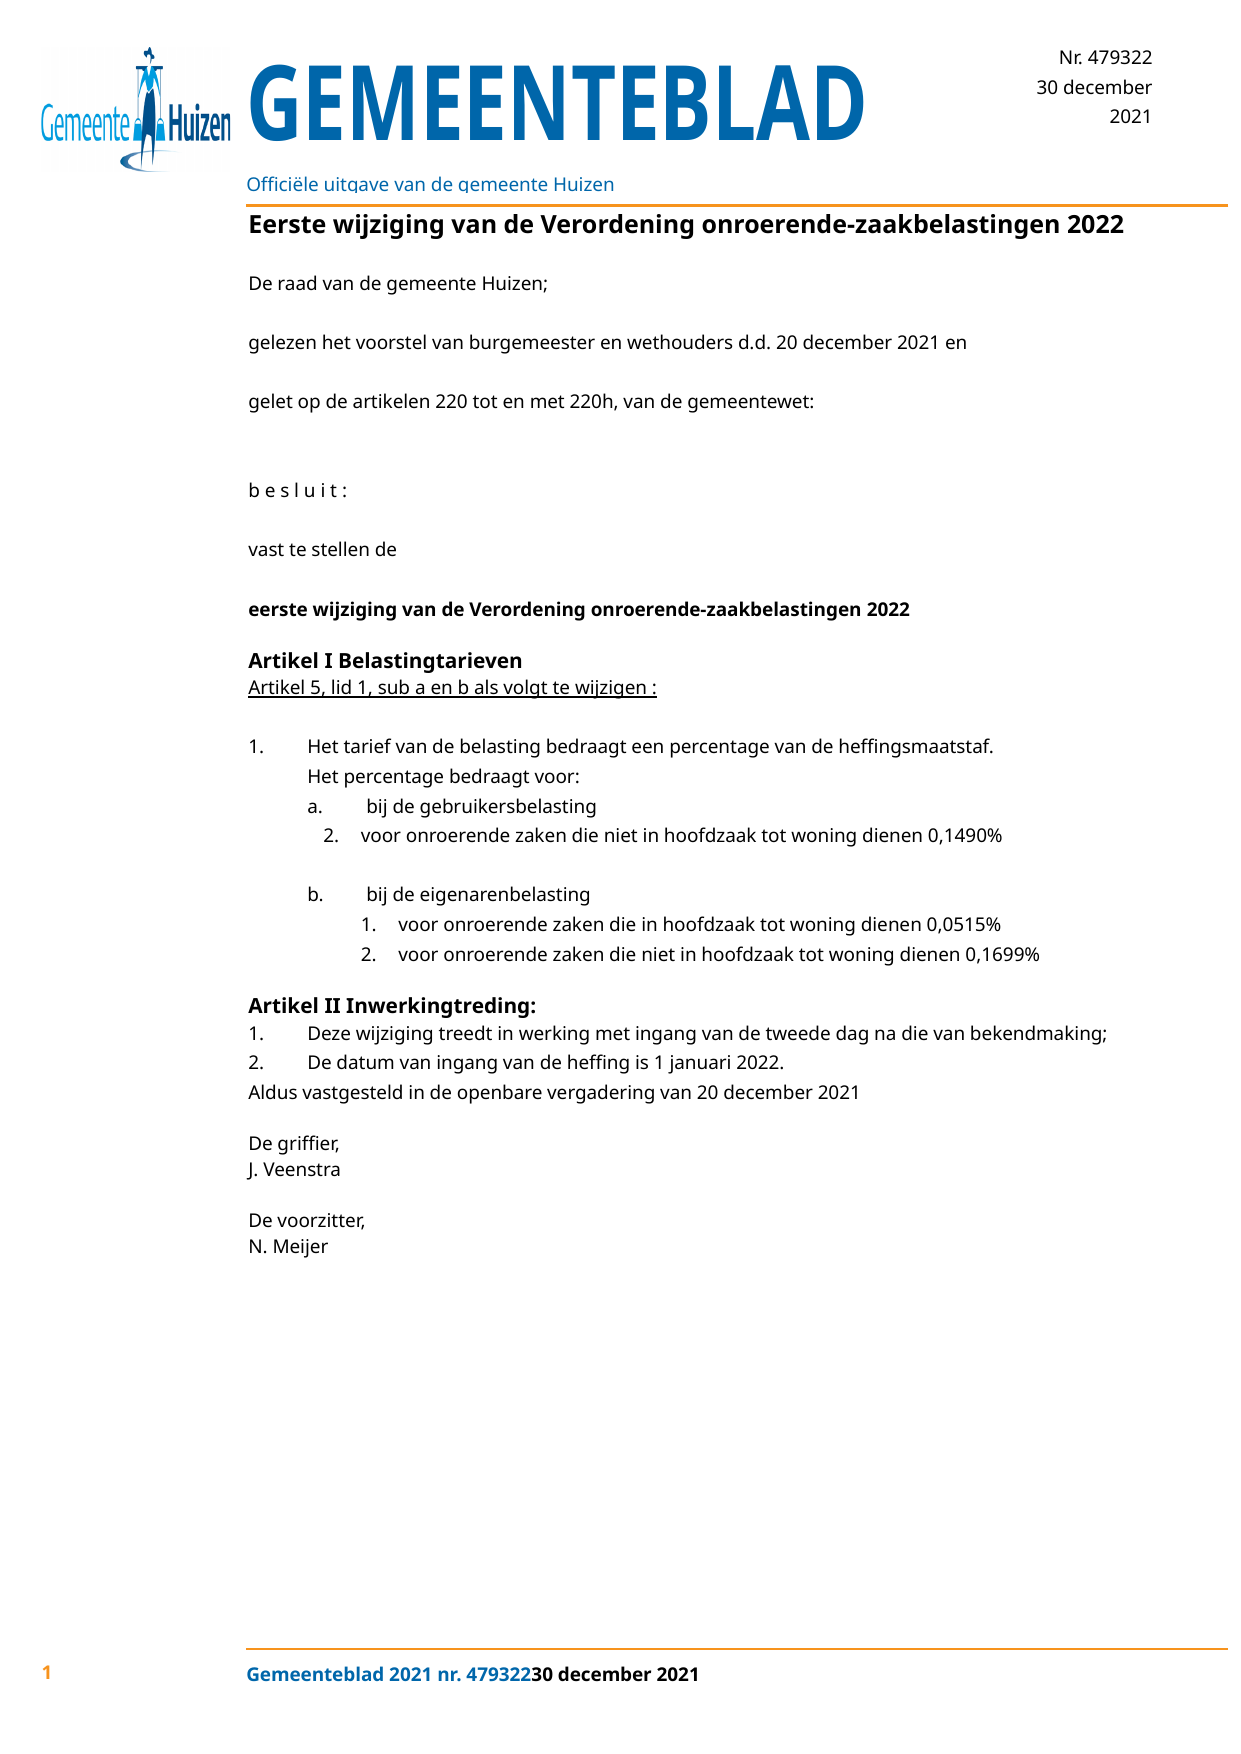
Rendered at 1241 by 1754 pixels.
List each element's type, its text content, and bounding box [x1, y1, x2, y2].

text De raad van de gemeente Huizen; [248, 270, 1152, 296]
text gelezen het voorstel van burgemeester en wethouders d.d. 20 december 2021 en [248, 329, 1152, 355]
list Het percentage bedraagt voor: [248, 763, 1152, 789]
list bij de gebruikersbelasting [307, 793, 1152, 819]
list voor onroerende zaken die niet in hoofdzaak tot woning dienen 0,1490% [323, 822, 1152, 848]
text vast te stellen de [248, 537, 1152, 562]
text Artikel I Belastingtarieven [248, 646, 1152, 674]
list voor onroerende zaken die niet in hoofdzaak tot woning dienen 0,1699% [361, 941, 1152, 967]
text De voorzitter, [248, 1207, 1152, 1233]
text J. Veenstra [248, 1156, 1152, 1182]
text Eerste wijziging van de Verordening onroerende-zaakbelastingen 2022 [248, 207, 1152, 241]
text b e s l u i t : [248, 477, 1152, 503]
text Artikel II Inwerkingtreding: [248, 991, 1152, 1020]
text Artikel 5, lid 1, sub a en b als volgt te wijzigen : [248, 674, 1152, 700]
list Het tarief van de belasting bedraagt een percentage van de heffingsmaatstaf. [248, 734, 1152, 759]
text gelet op de artikelen 220 tot en met 220h, van de gemeentewet: [248, 389, 1152, 414]
list Deze wijziging treedt in werking met ingang van de tweede dag na die van bekendmaking; [248, 1020, 1152, 1045]
text eerste wijziging van de Verordening onroerende-zaakbelastingen 2022 [248, 596, 1152, 621]
list voor onroerende zaken die in hoofdzaak tot woning dienen 0,0515% [361, 911, 1152, 937]
list bij de eigenarenbelasting [307, 882, 1152, 907]
picture [41, 47, 231, 172]
text De griffier, [248, 1130, 1152, 1156]
text Aldus vastgesteld in de openbare vergadering van 20 december 2021 [248, 1079, 1152, 1104]
list De datum van ingang van de heffing is 1 januari 2022. [248, 1049, 1152, 1075]
text N. Meijer [248, 1233, 1152, 1259]
